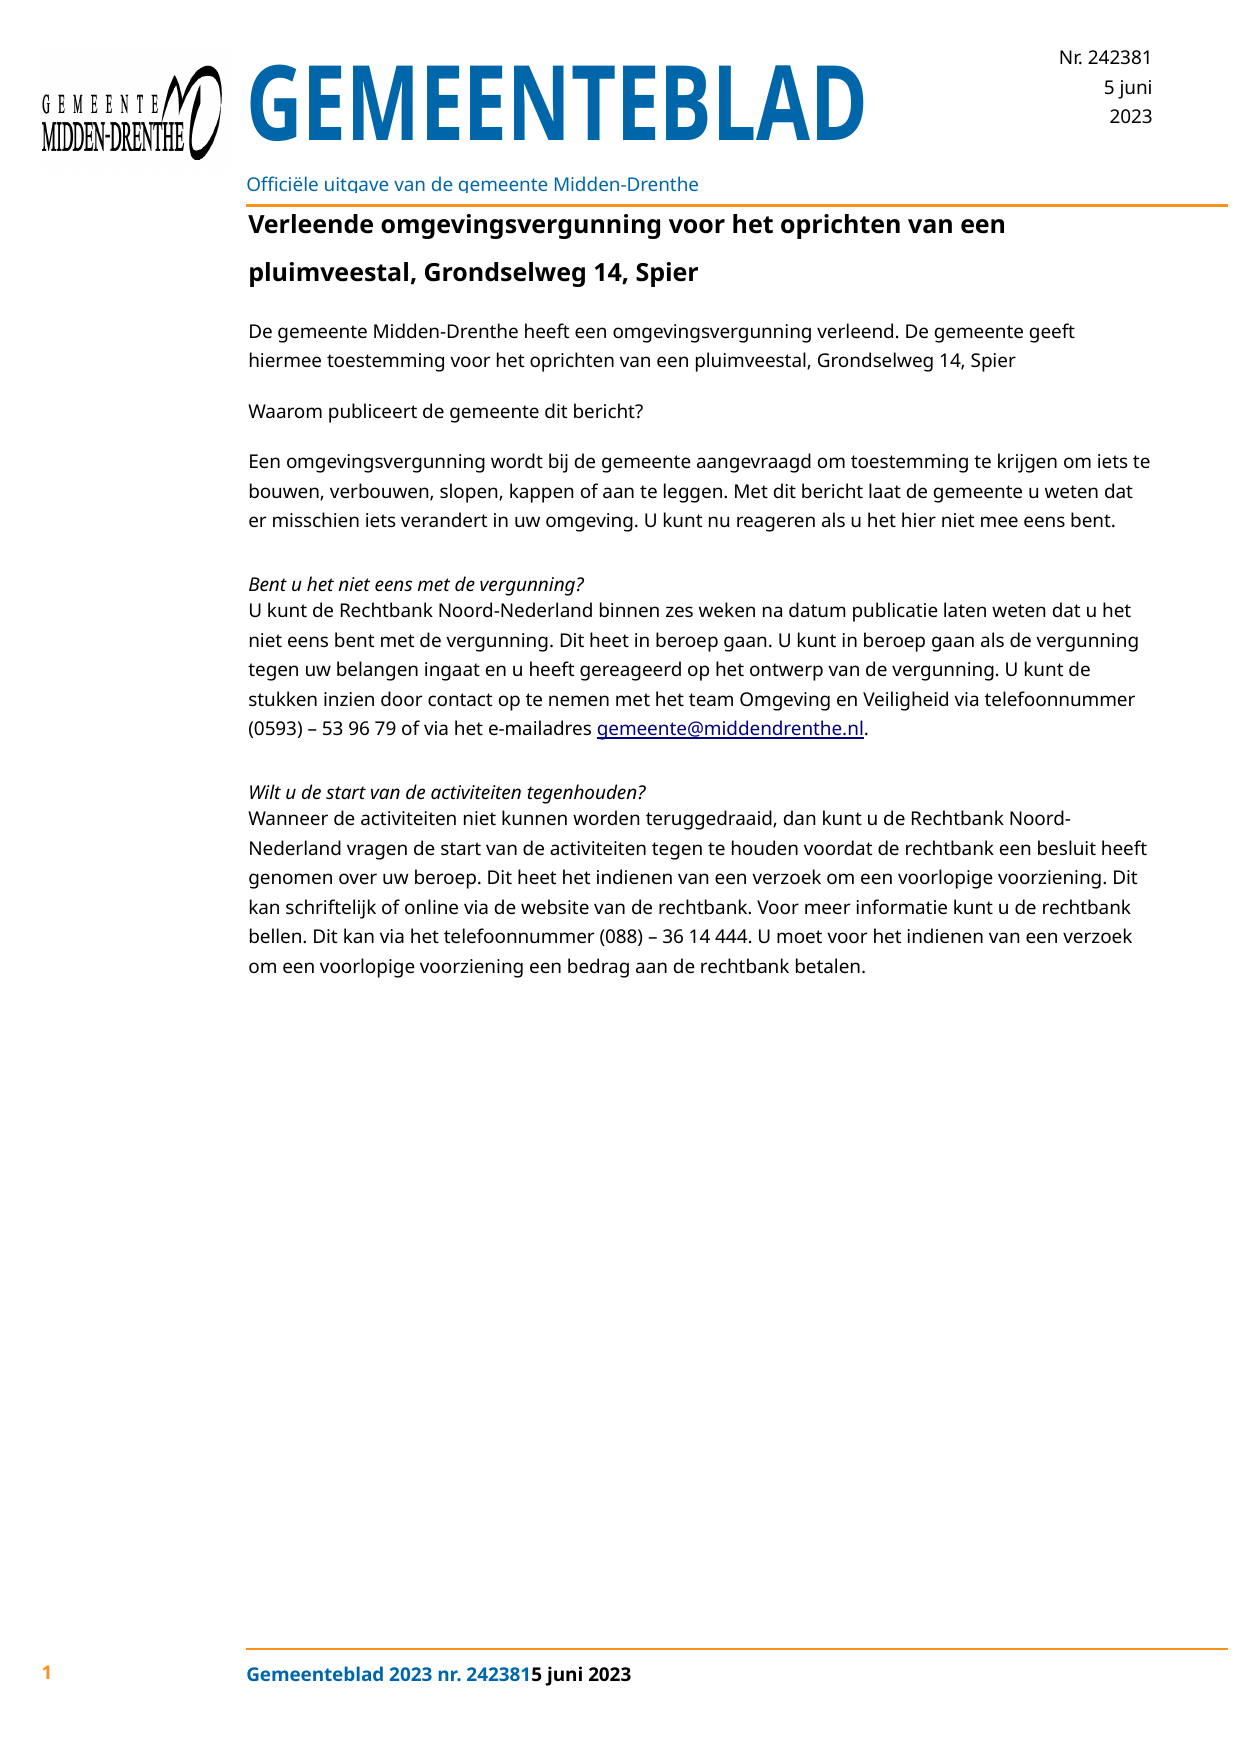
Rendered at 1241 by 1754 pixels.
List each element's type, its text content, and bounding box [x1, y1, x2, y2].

text De gemeente Midden-Drenthe heeft een omgevingsvergunning verleend. De gemeente geeft hiermee toestemming voor het oprichten van een pluimveestal, Grondselweg 14, Spier [248, 318, 1152, 373]
text Een omgevingsvergunning wordt bij de gemeente aangevraagd om toestemming te krijgen om iets te bouwen, verbouwen, slopen, kappen of aan te leggen. Met dit bericht laat de gemeente u weten dat er misschien iets verandert in uw omgeving. U kunt nu reageren als u het hier niet mee eens bent. [248, 448, 1152, 533]
text U kunt de Rechtbank Noord-Nederland binnen zes weken na datum publicatie laten weten dat u het niet eens bent met de vergunning. Dit heet in beroep gaan. U kunt in beroep gaan als de vergunning tegen uw belangen ingaat en u heeft gereageerd op het ontwerp van de vergunning. U kunt de stukken inzien door contact op te nemen met het team Omgeving en Veiligheid via telefoonnummer (0593) – 53 96 79 of via het e-mailadres gemeente@middendrenthe.nl. [248, 597, 1152, 741]
text Verleende omgevingsvergunning voor het oprichten van een pluimveestal, Grondselweg 14, Spier [248, 207, 1152, 288]
picture [41, 47, 231, 172]
text Wanneer de activiteiten niet kunnen worden teruggedraaid, dan kunt u de Rechtbank Noord-Nederland vragen de start van de activiteiten tegen te houden voordat de rechtbank een besluit heeft genomen over uw beroep. Dit heet het indienen van een verzoek om een voorlopige voorziening. Dit kan schriftelijk of online via de website van de rechtbank. Voor meer informatie kunt u de rechtbank bellen. Dit kan via het telefoonnummer (088) – 36 14 444. U moet voor het indienen van een verzoek om een voorlopige voorziening een bedrag aan de rechtbank betalen. [248, 805, 1152, 979]
text Wilt u de start van de activiteiten tegenhouden? [248, 779, 1152, 805]
text Waarom publiceert de gemeente dit bericht? [248, 398, 1152, 424]
text Bent u het niet eens met de vergunning? [248, 571, 1152, 597]
